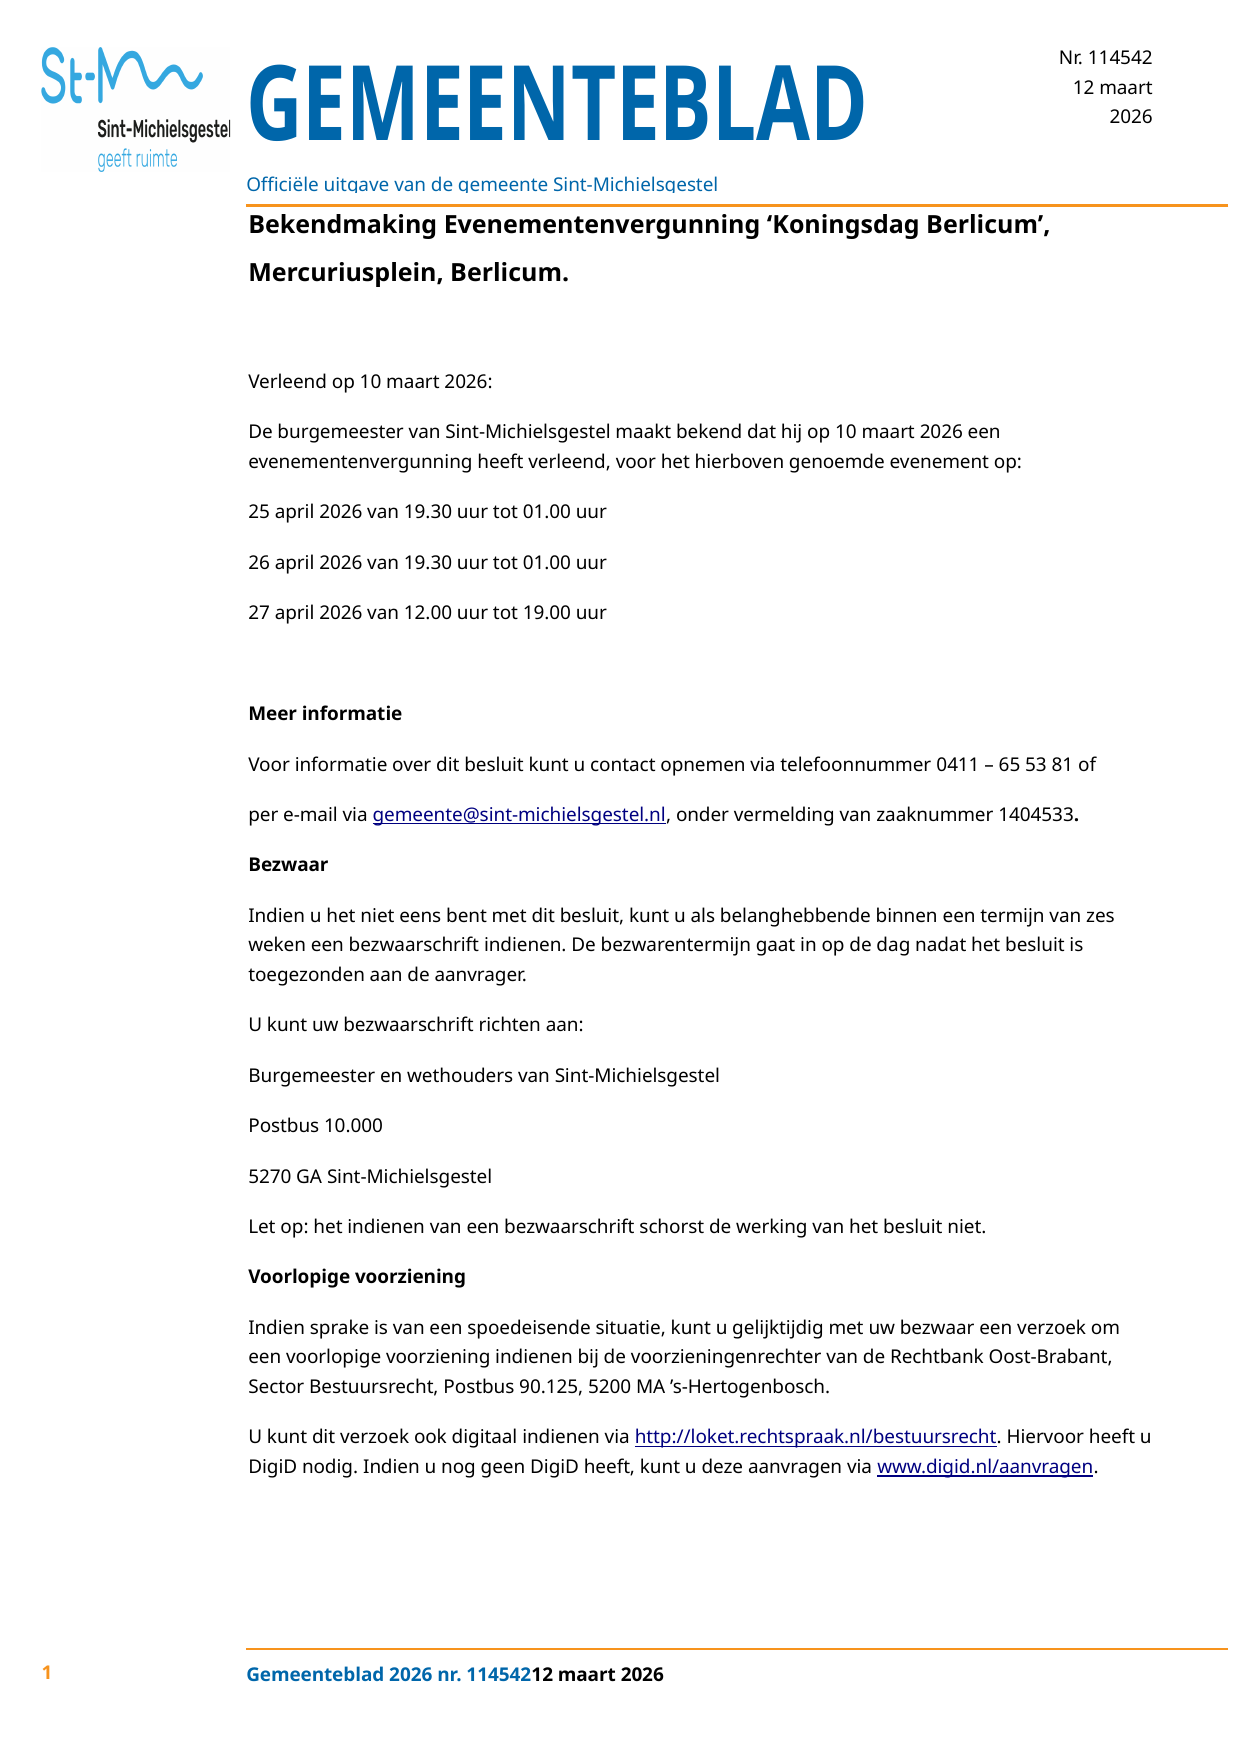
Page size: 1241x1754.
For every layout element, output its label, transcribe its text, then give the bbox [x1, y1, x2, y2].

text U kunt dit verzoek ook digitaal indienen via http://loket.rechtspraak.nl/bestuursrecht. Hiervoor heeft u DigiD nodig. Indien u nog geen DigiD heeft, kunt u deze aanvragen via www.digid.nl/aanvragen. [248, 1424, 1152, 1479]
text Indien u het niet eens bent met dit besluit, kunt u als belanghebbende binnen een termijn van zes weken een bezwaarschrift indienen. De bezwarentermijn gaat in op de dag nadat het besluit is toegezonden aan de aanvrager. [248, 902, 1152, 987]
picture [41, 47, 231, 172]
text 25 april 2026 van 19.30 uur tot 01.00 uur [248, 499, 1152, 524]
text Verleend op 10 maart 2026: [248, 368, 1152, 394]
text U kunt uw bezwaarschrift richten aan: [248, 1012, 1152, 1037]
text Meer informatie [248, 700, 1152, 726]
text Bezwaar [248, 852, 1152, 877]
text 5270 GA Sint-Michielsgestel [248, 1163, 1152, 1189]
text 26 april 2026 van 19.30 uur tot 01.00 uur [248, 549, 1152, 575]
text De burgemeester van Sint-Michielsgestel maakt bekend dat hij op 10 maart 2026 een evenementenvergunning heeft verleend, voor het hierboven genoemde evenement op: [248, 419, 1152, 474]
text Burgemeester en wethouders van Sint-Michielsgestel [248, 1062, 1152, 1088]
text Voorlopige voorziening [248, 1264, 1152, 1289]
text 27 april 2026 van 12.00 uur tot 19.00 uur [248, 599, 1152, 625]
text Bekendmaking Evenementenvergunning ‘Koningsdag Berlicum’, Mercuriusplein, Berlicum. [248, 207, 1152, 288]
text Indien sprake is van een spoedeisende situatie, kunt u gelijktijdig met uw bezwaar een verzoek om een voorlopige voorziening indienen bij de voorzieningenrechter van de Rechtbank Oost-Brabant, Sector Bestuursrecht, Postbus 90.125, 5200 MA ’s-Hertogenbosch. [248, 1314, 1152, 1399]
text per e-mail via gemeente@sint-michielsgestel.nl, onder vermelding van zaaknummer 1404533. [248, 801, 1152, 827]
text Voor informatie over dit besluit kunt u contact opnemen via telefoonnummer 0411 – 65 53 81 of [248, 751, 1152, 777]
text Postbus 10.000 [248, 1112, 1152, 1138]
text Let op: het indienen van een bezwaarschrift schorst de werking van het besluit niet. [248, 1213, 1152, 1239]
